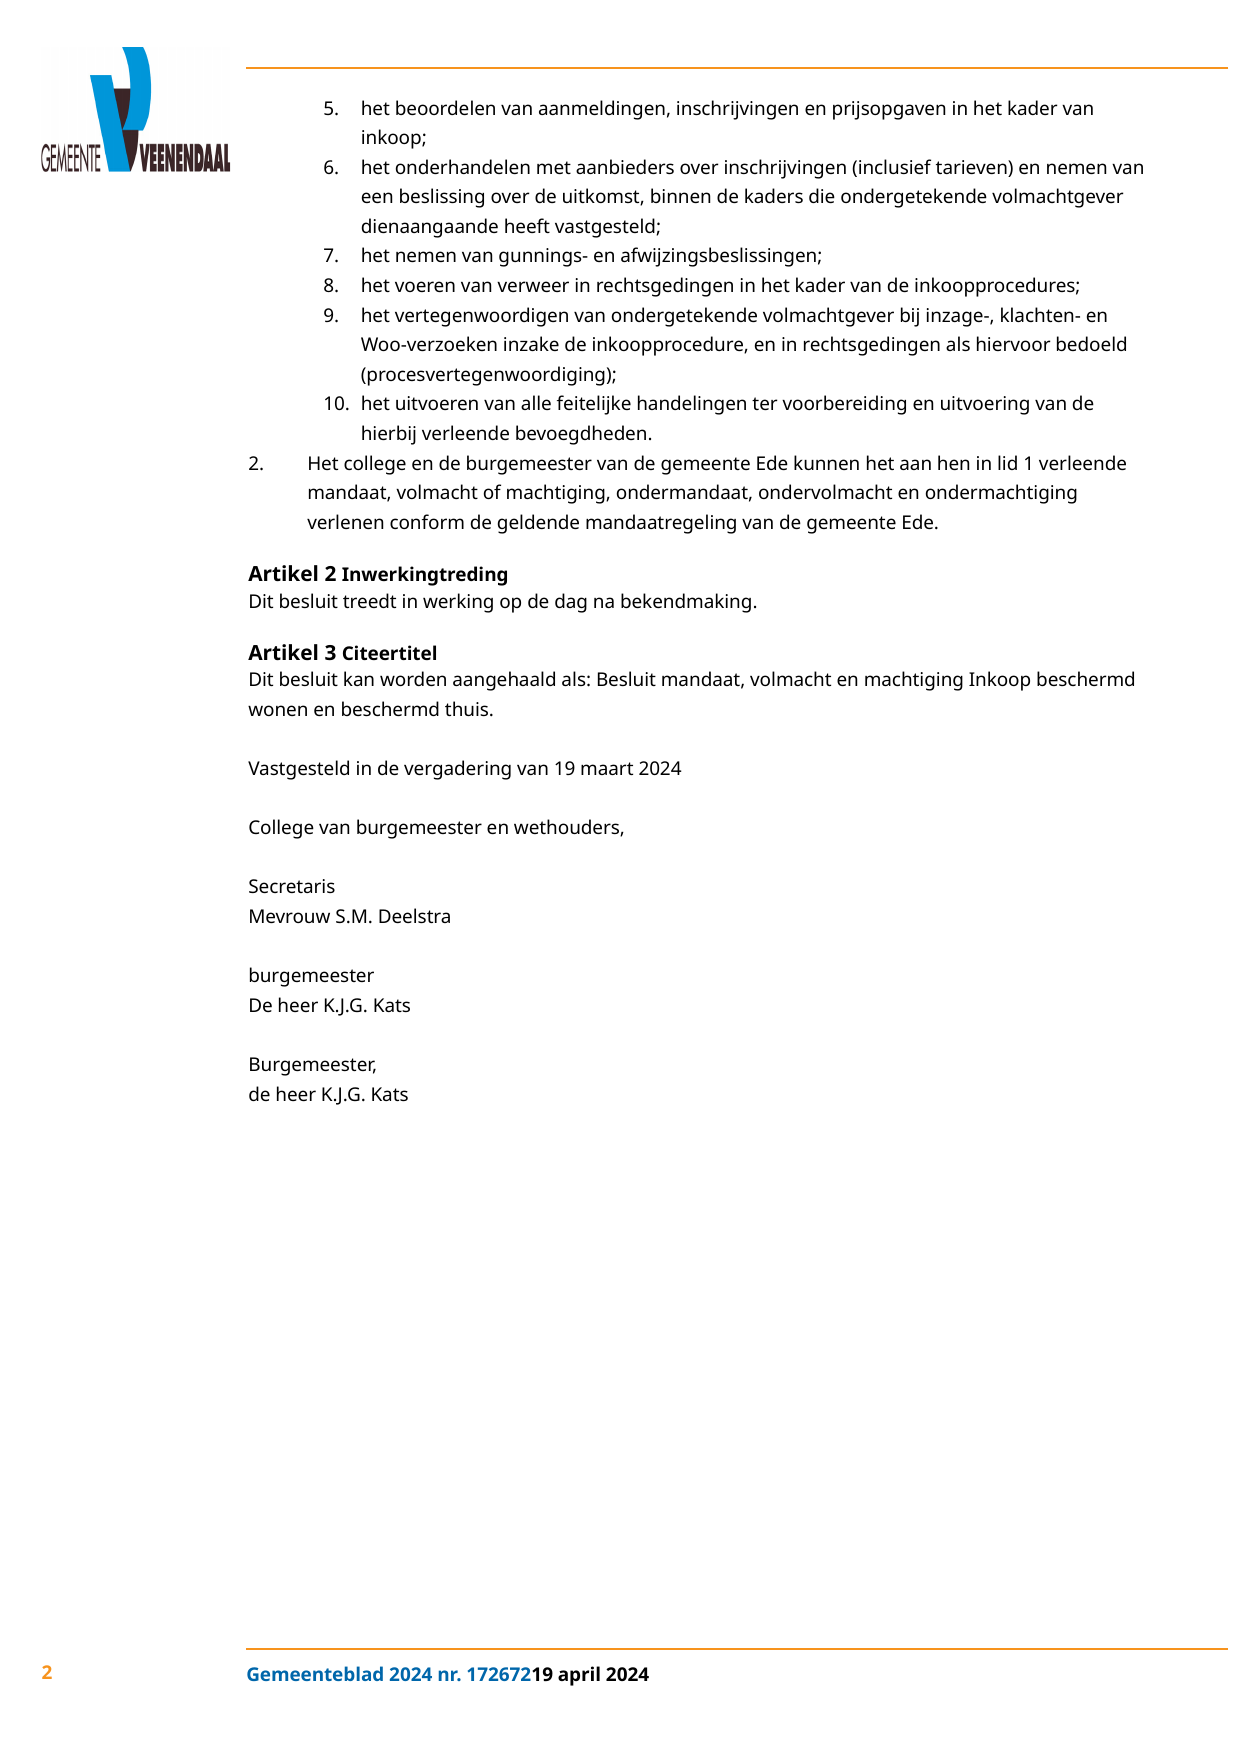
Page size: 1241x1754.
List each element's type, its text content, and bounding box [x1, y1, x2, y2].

text Mevrouw S.M. Deelstra [248, 903, 1152, 929]
text Burgemeester, [248, 1051, 1152, 1077]
list het vertegenwoordigen van ondergetekende volmachtgever bij inzage-, klachten- en Woo-verzoeken inzake de inkoopprocedure, en in rechtsgedingen als hiervoor bedoeld (procesvertegenwoordiging); [323, 302, 1152, 387]
text burgemeester [248, 962, 1152, 988]
list Het college en de burgemeester van de gemeente Ede kunnen het aan hen in lid 1 verleende mandaat, volmacht of machtiging, ondermandaat, ondervolmacht en ondermachtiging verlenen conform de geldende mandaatregeling van de gemeente Ede. [248, 450, 1152, 535]
list het beoordelen van aanmeldingen, inschrijvingen en prijsopgaven in het kader van inkoop; [323, 95, 1152, 150]
text Artikel 3 Citeertitel [248, 638, 1152, 667]
picture [41, 47, 130, 172]
text De heer K.J.G. Kats [248, 992, 1152, 1018]
text Artikel 2 Inwerkingtreding [248, 559, 1152, 588]
list het voeren van verweer in rechtsgedingen in het kader van de inkoopprocedures; [323, 272, 1152, 298]
list het onderhandelen met aanbieders over inschrijvingen (inclusief tarieven) en nemen van een beslissing over de uitkomst, binnen de kaders die ondergetekende volmachtgever dienaangaande heeft vastgesteld; [323, 154, 1152, 239]
text Dit besluit treedt in werking op de dag na bekendmaking. [248, 588, 1152, 613]
list het uitvoeren van alle feitelijke handelingen ter voorbereiding en uitvoering van de hierbij verleende bevoegdheden. [323, 391, 1152, 446]
text de heer K.J.G. Kats [248, 1081, 1152, 1107]
text Secretaris [248, 874, 1152, 899]
text Vastgesteld in de vergadering van 19 maart 2024 [248, 755, 1152, 781]
picture [123, 47, 231, 172]
list het nemen van gunnings- en afwijzingsbeslissingen; [323, 243, 1152, 268]
text College van burgemeester en wethouders, [248, 814, 1152, 840]
text Dit besluit kan worden aangehaald als: Besluit mandaat, volmacht en machtiging Inkoop beschermd wonen en beschermd thuis. [248, 667, 1152, 722]
